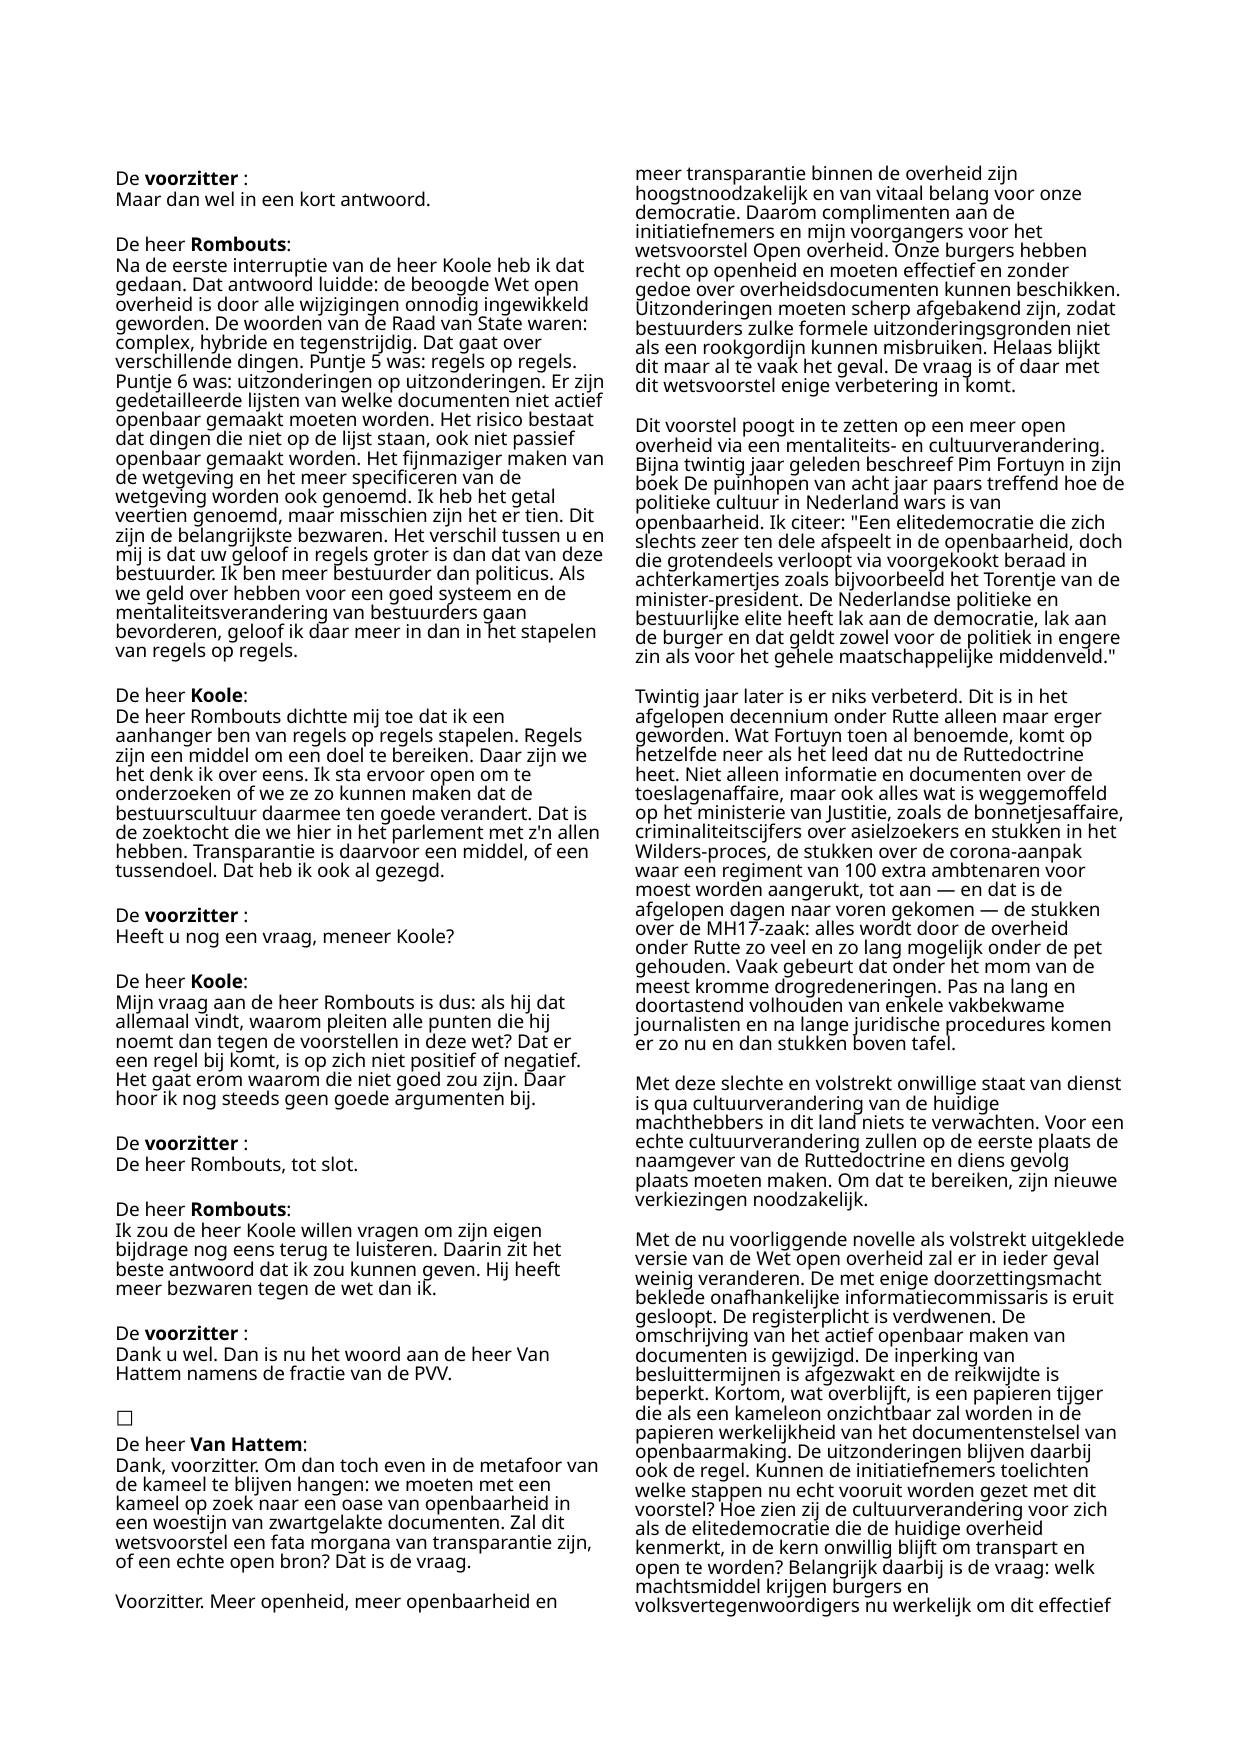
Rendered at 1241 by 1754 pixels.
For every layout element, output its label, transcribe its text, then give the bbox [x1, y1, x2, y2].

text Heeft u nog een vraag, meneer Koole? [115, 928, 605, 947]
text Mijn vraag aan de heer Rombouts is dus: als hij dat allemaal vindt, waarom pleiten alle punten die hij noemt dan tegen de voorstellen in deze wet? Dat er een regel bij komt, is op zich niet positief of negatief. Het gaat erom waarom die niet goed zou zijn. Daar hoor ik nog steeds geen goede argumenten bij. [115, 994, 605, 1110]
text Dit voorstel poogt in te zetten op een meer open overheid via een mentaliteits- en cultuurverandering. Bijna twintig jaar geleden beschreef Pim Fortuyn in zijn boek De puinhopen van acht jaar paars treffend hoe de politieke cultuur in Nederland wars is van openbaarheid. Ik citeer: "Een elitedemocratie die zich slechts zeer ten dele afspeelt in de openbaarheid, doch die grotendeels verloopt via voorgekookt beraad in achterkamertjes zoals bijvoorbeeld het Torentje van de minister-president. De Nederlandse politieke en bestuurlijke elite heeft lak aan de democratie, lak aan de burger en dat geldt zowel voor de politiek in engere zin als voor het gehele maatschappelijke middenveld." [635, 417, 1125, 668]
text De heer Rombouts: [115, 231, 605, 257]
text Met de nu voorliggende novelle als volstrekt uitgeklede versie van de Wet open overheid zal er in ieder geval weinig veranderen. De met enige doorzettingsmacht beklede onafhankelijke informatiecommissaris is eruit gesloopt. De registerplicht is verdwenen. De omschrijving van het actief openbaar maken van documenten is gewijzigd. De inperking van besluittermijnen is afgezwakt en de reikwijdte is beperkt. Kortom, wat overblijft, is een papieren tijger die als een kameleon onzichtbaar zal worden in de papieren werkelijkheid van het documentenstelsel van openbaarmaking. De uitzonderingen blijven daarbij ook de regel. Kunnen de initiatiefnemers toelichten welke stappen nu echt vooruit worden gezet met dit voorstel? Hoe zien zij de cultuurverandering voor zich als de elitedemocratie die de huidige overheid kenmerkt, in de kern onwillig blijft om transpart en open te worden? Belangrijk daarbij is de vraag: welk machtsmiddel krijgen burgers en volksvertegenwoordigers nu werkelijk om dit effectief [635, 1231, 1125, 1616]
text Maar dan wel in een kort antwoord. [115, 191, 605, 210]
text De voorzitter : [115, 165, 605, 191]
text De heer Koole: [115, 682, 605, 708]
text De heer Rombouts: [115, 1196, 605, 1222]
text ⬜ [115, 1405, 605, 1431]
text De heer Rombouts, tot slot. [115, 1156, 605, 1176]
text De heer Rombouts dichtte mij toe dat ik een aanhanger ben van regels op regels stapelen. Regels zijn een middel om een doel te bereiken. Daar zijn we het denk ik over eens. Ik sta ervoor open om te onderzoeken of we ze zo kunnen maken dat de bestuurscultuur daarmee ten goede verandert. Dat is de zoektocht die we hier in het parlement met z'n allen hebben. Transparantie is daarvoor een middel, of een tussendoel. Dat heb ik ook al gezegd. [115, 708, 605, 882]
text De voorzitter : [115, 902, 605, 928]
text De voorzitter : [115, 1320, 605, 1346]
text Ik zou de heer Koole willen vragen om zijn eigen bijdrage nog eens terug te luisteren. Daarin zit het beste antwoord dat ik zou kunnen geven. Hij heeft meer bezwaren tegen de wet dan ik. [115, 1222, 605, 1299]
text Met deze slechte en volstrekt onwillige staat van dienst is qua cultuurverandering van de huidige machthebbers in dit land niets te verwachten. Voor een echte cultuurverandering zullen op de eerste plaats de naamgever van de Ruttedoctrine en diens gevolg plaats moeten maken. Om dat te bereiken, zijn nieuwe verkiezingen noodzakelijk. [635, 1075, 1125, 1210]
text De voorzitter : [115, 1131, 605, 1156]
text Na de eerste interruptie van de heer Koole heb ik dat gedaan. Dat antwoord luidde: de beoogde Wet open overheid is door alle wijzigingen onnodig ingewikkeld geworden. De woorden van de Raad van State waren: complex, hybride en tegenstrijdig. Dat gaat over verschillende dingen. Puntje 5 was: regels op regels. Puntje 6 was: uitzonderingen op uitzonderingen. Er zijn gedetailleerde lijsten van welke documenten niet actief openbaar gemaakt moeten worden. Het risico bestaat dat dingen die niet op de lijst staan, ook niet passief openbaar gemaakt worden. Het fijnmaziger maken van de wetgeving en het meer specificeren van de wetgeving worden ook genoemd. Ik heb het getal veertien genoemd, maar misschien zijn het er tien. Dit zijn de belangrijkste bezwaren. Het verschil tussen u en mij is dat uw geloof in regels groter is dan dat van deze bestuurder. Ik ben meer bestuurder dan politicus. Als we geld over hebben voor een goed systeem en de mentaliteitsverandering van bestuurders gaan bevorderen, geloof ik daar meer in dan in het stapelen van regels op regels. [115, 257, 605, 662]
text Dank u wel. Dan is nu het woord aan de heer Van Hattem namens de fractie van de PVV. [115, 1346, 605, 1384]
text Dank, voorzitter. Om dan toch even in de metafoor van de kameel te blijven hangen: we moeten met een kameel op zoek naar een oase van openbaarheid in een woestijn van zwartgelakte documenten. Zal dit wetsvoorstel een fata morgana van transparantie zijn, of een echte open bron? Dat is de vraag. [115, 1457, 605, 1572]
text Voorzitter. Meer openheid, meer openbaarheid en [115, 1593, 605, 1612]
text Twintig jaar later is er niks verbeterd. Dit is in het afgelopen decennium onder Rutte alleen maar erger geworden. Wat Fortuyn toen al benoemde, komt op hetzelfde neer als het leed dat nu de Ruttedoctrine heet. Niet alleen informatie en documenten over de toeslagenaffaire, maar ook alles wat is weggemoffeld op het ministerie van Justitie, zoals de bonnetjesaffaire, criminaliteitscijfers over asielzoekers en stukken in het Wilders-proces, de stukken over de corona-aanpak waar een regiment van 100 extra ambtenaren voor moest worden aangerukt, tot aan — en dat is de afgelopen dagen naar voren gekomen — de stukken over de MH17-zaak: alles wordt door de overheid onder Rutte zo veel en zo lang mogelijk onder de pet gehouden. Vaak gebeurt dat onder het mom van de meest kromme drogredeneringen. Pas na lang en doortastend volhouden van enkele vakbekwame journalisten en na lange juridische procedures komen er zo nu en dan stukken boven tafel. [635, 688, 1125, 1055]
text De heer Koole: [115, 968, 605, 994]
text meer transparantie binnen de overheid zijn hoogstnoodzakelijk en van vitaal belang voor onze democratie. Daarom complimenten aan de initiatiefnemers en mijn voorgangers voor het wetsvoorstel Open overheid. Onze burgers hebben recht op openheid en moeten effectief en zonder gedoe over overheidsdocumenten kunnen beschikken. Uitzonderingen moeten scherp afgebakend zijn, zodat bestuurders zulke formele uitzonderingsgronden niet als een rookgordijn kunnen misbruiken. Helaas blijkt dit maar al te vaak het geval. De vraag is of daar met dit wetsvoorstel enige verbetering in komt. [635, 165, 1125, 397]
text De heer Van Hattem: [115, 1431, 605, 1457]
